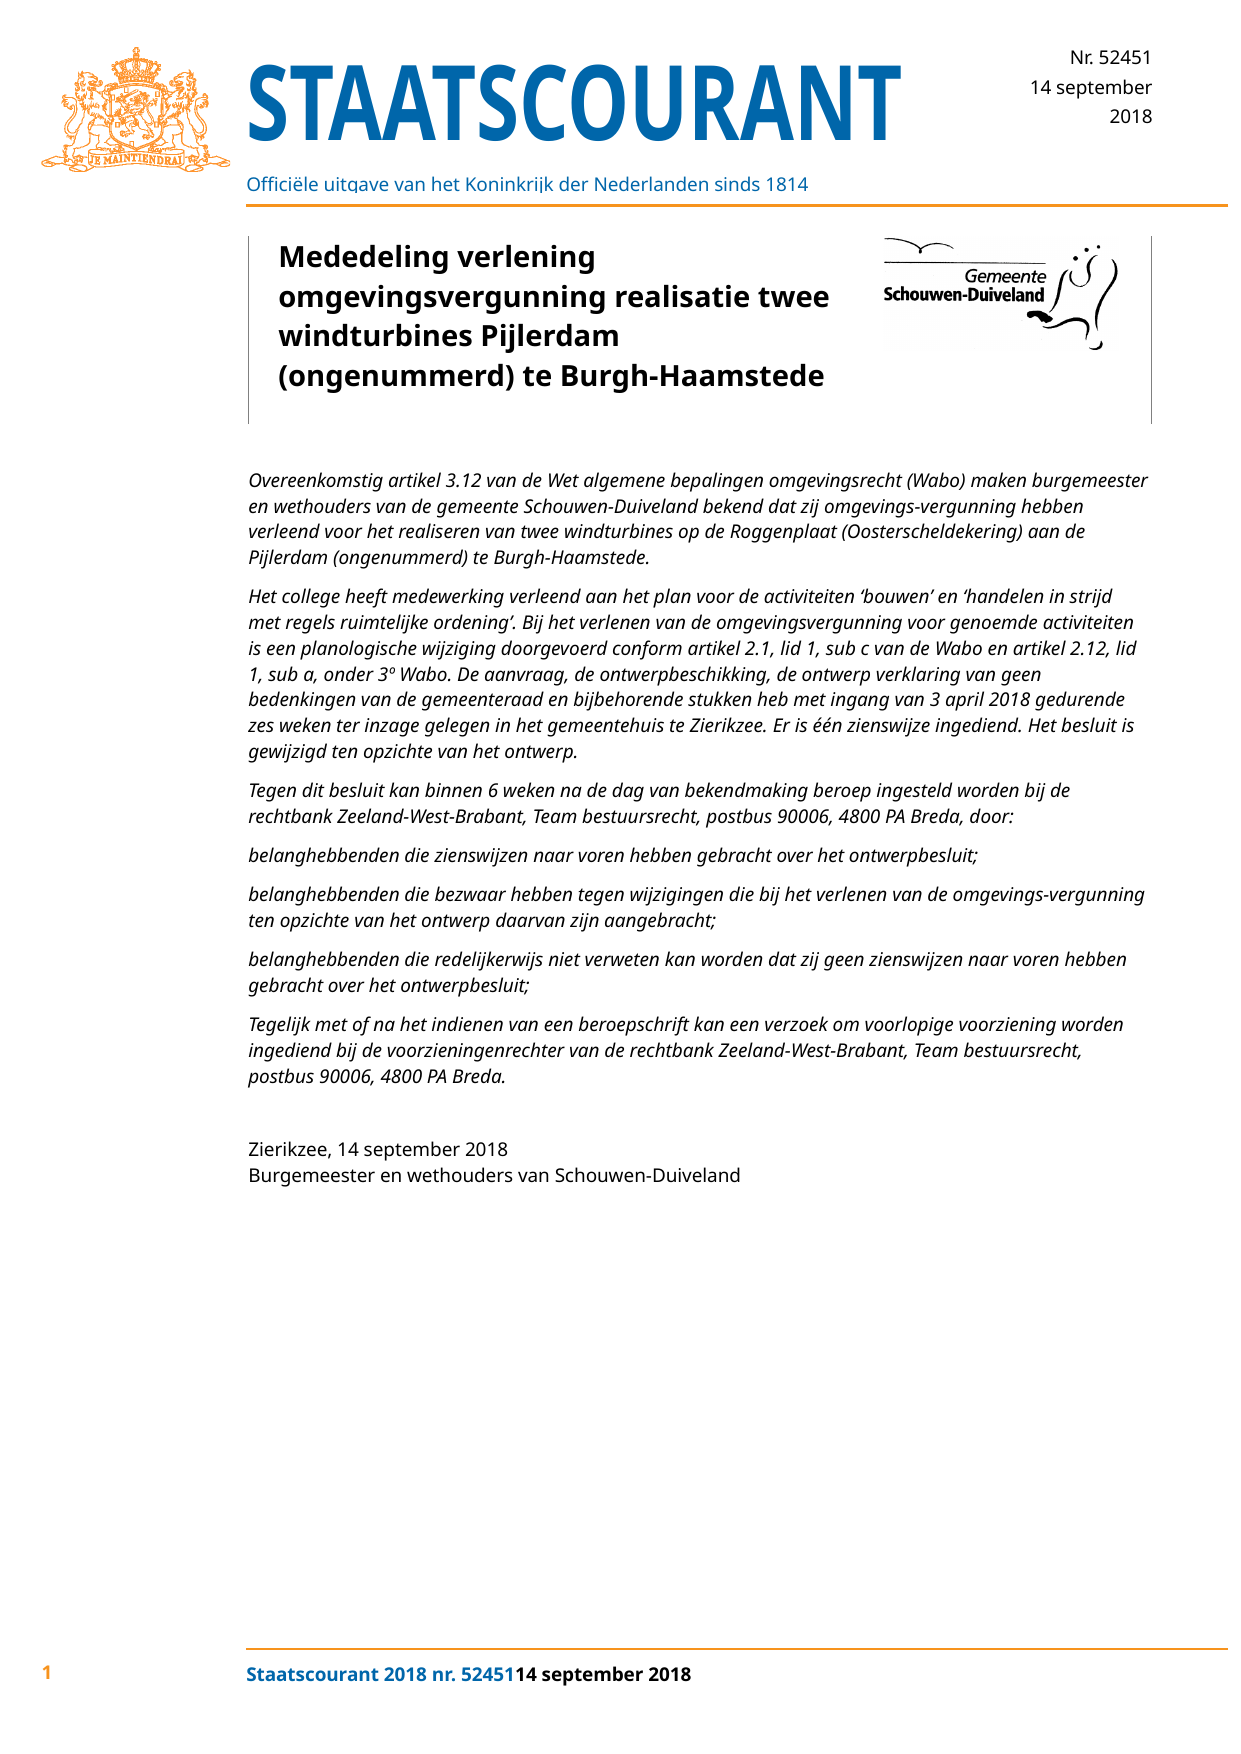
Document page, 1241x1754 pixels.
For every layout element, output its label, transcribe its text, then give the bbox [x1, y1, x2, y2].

text belanghebbenden die redelijkerwijs niet verweten kan worden dat zij geen zienswijzen naar voren hebben gebracht over het ontwerpbesluit; [248, 947, 1152, 998]
text Tegelijk met of na het indienen van een beroepschrift kan een verzoek om voorlopige voorziening worden ingediend bij de voorzieningenrechter van de rechtbank Zeeland-West-Brabant, Team bestuursrecht, postbus 90006, 4800 PA Breda. [248, 1012, 1152, 1089]
table_header [850, 236, 1151, 424]
text belanghebbenden die zienswijzen naar voren hebben gebracht over het ontwerpbesluit; [248, 842, 1152, 868]
text Overeenkomstig artikel 3.12 van de Wet algemene bepalingen omgevingsrecht (Wabo) maken burgemeester en wethouders van de gemeente Schouwen-Duiveland bekend dat zij omgevings-vergunning hebben verleend voor het realiseren van twee windturbines op de Roggenplaat (Oosterscheldekering) aan de Pijlerdam (ongenummerd) te Burgh-Haamstede. [248, 467, 1152, 570]
picture [41, 47, 231, 172]
text belanghebbenden die bezwaar hebben tegen wijzigingen die bij het verlenen van de omgevings-vergunning ten opzichte van het ontwerp daarvan zijn aangebracht; [248, 882, 1152, 933]
text Het college heeft medewerking verleend aan het plan voor de activiteiten ‘bouwen’ en ‘handelen in strijd met regels ruimtelijke ordening’. Bij het verlenen van de omgevingsvergunning voor genoemde activiteiten is een planologische wijziging doorgevoerd conform artikel 2.1, lid 1, sub c van de Wabo en artikel 2.12, lid 1, sub a, onder 3º Wabo. De aanvraag, de ontwerpbeschikking, de ontwerp verklaring van geen bedenkingen van de gemeenteraad en bijbehorende stukken heb met ingang van 3 april 2018 gedurende zes weken ter inzage gelegen in het gemeentehuis te Zierikzee. Er is één zienswijze ingediend. Het besluit is gewijzigd ten opzichte van het ontwerp. [248, 584, 1152, 764]
table_header Mededeling verlening omgevingsvergunning realisatie twee windturbines Pijlerdam (ongenummerd) te Burgh-Haamstede [249, 236, 850, 424]
text Zierikzee, 14 september 2018 [248, 1137, 1152, 1162]
text Burgemeester en wethouders van Schouwen-Duiveland [248, 1162, 1152, 1188]
text Tegen dit besluit kan binnen 6 weken na de dag van bekendmaking beroep ingesteld worden bij de rechtbank Zeeland-West-Brabant, Team bestuursrecht, postbus 90006, 4800 PA Breda, door: [248, 777, 1152, 829]
picture [882, 236, 1119, 351]
